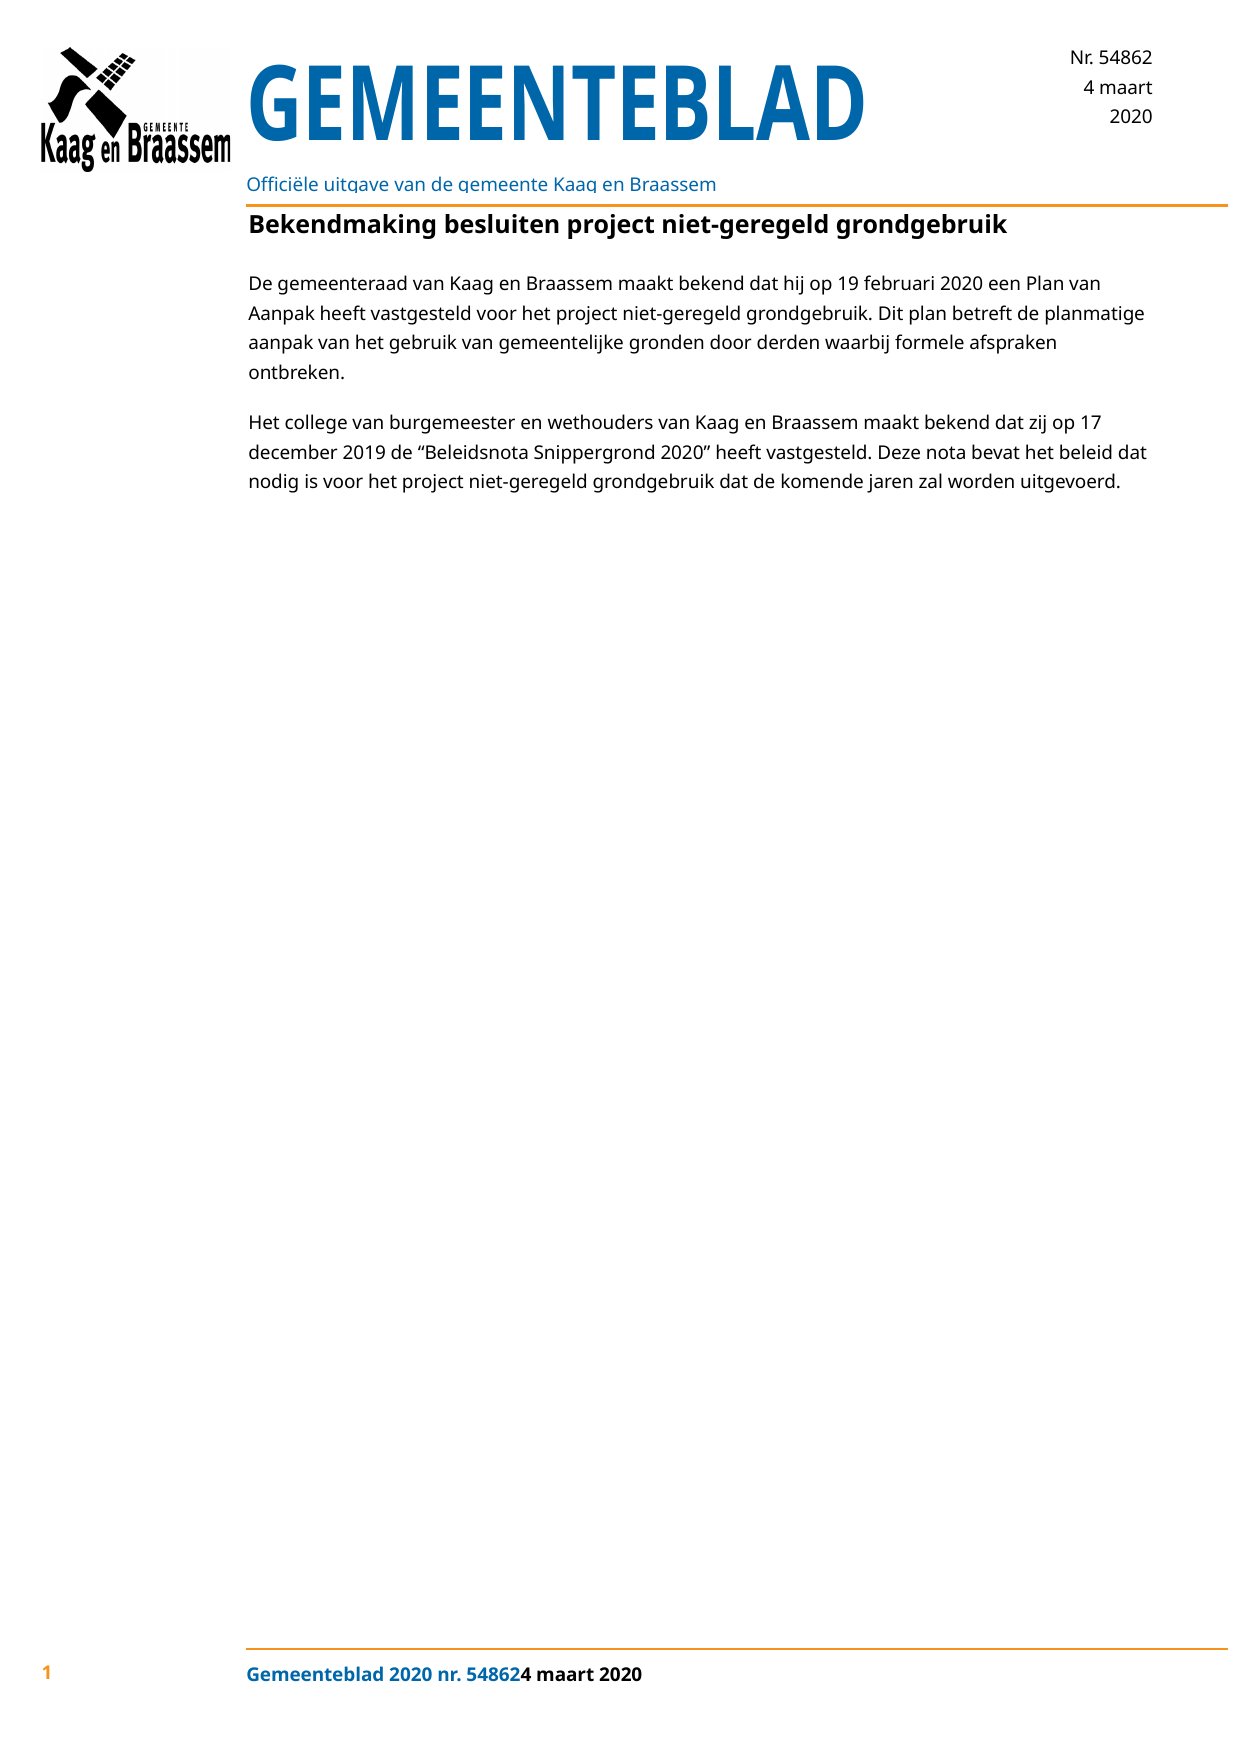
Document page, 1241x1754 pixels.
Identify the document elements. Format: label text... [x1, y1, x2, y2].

text Het college van burgemeester en wethouders van Kaag en Braassem maakt bekend dat zij op 17 december 2019 de “Beleidsnota Snippergrond 2020” heeft vastgesteld. Deze nota bevat het beleid dat nodig is voor het project niet-geregeld grondgebruik dat de komende jaren zal worden uitgevoerd. [248, 409, 1152, 494]
text Bekendmaking besluiten project niet-geregeld grondgebruik [248, 207, 1152, 241]
text De gemeenteraad van Kaag en Braassem maakt bekend dat hij op 19 februari 2020 een Plan van Aanpak heeft vastgesteld voor het project niet-geregeld grondgebruik. Dit plan betreft de planmatige aanpak van het gebruik van gemeentelijke gronden door derden waarbij formele afspraken ontbreken. [248, 270, 1152, 385]
picture [41, 47, 231, 172]
